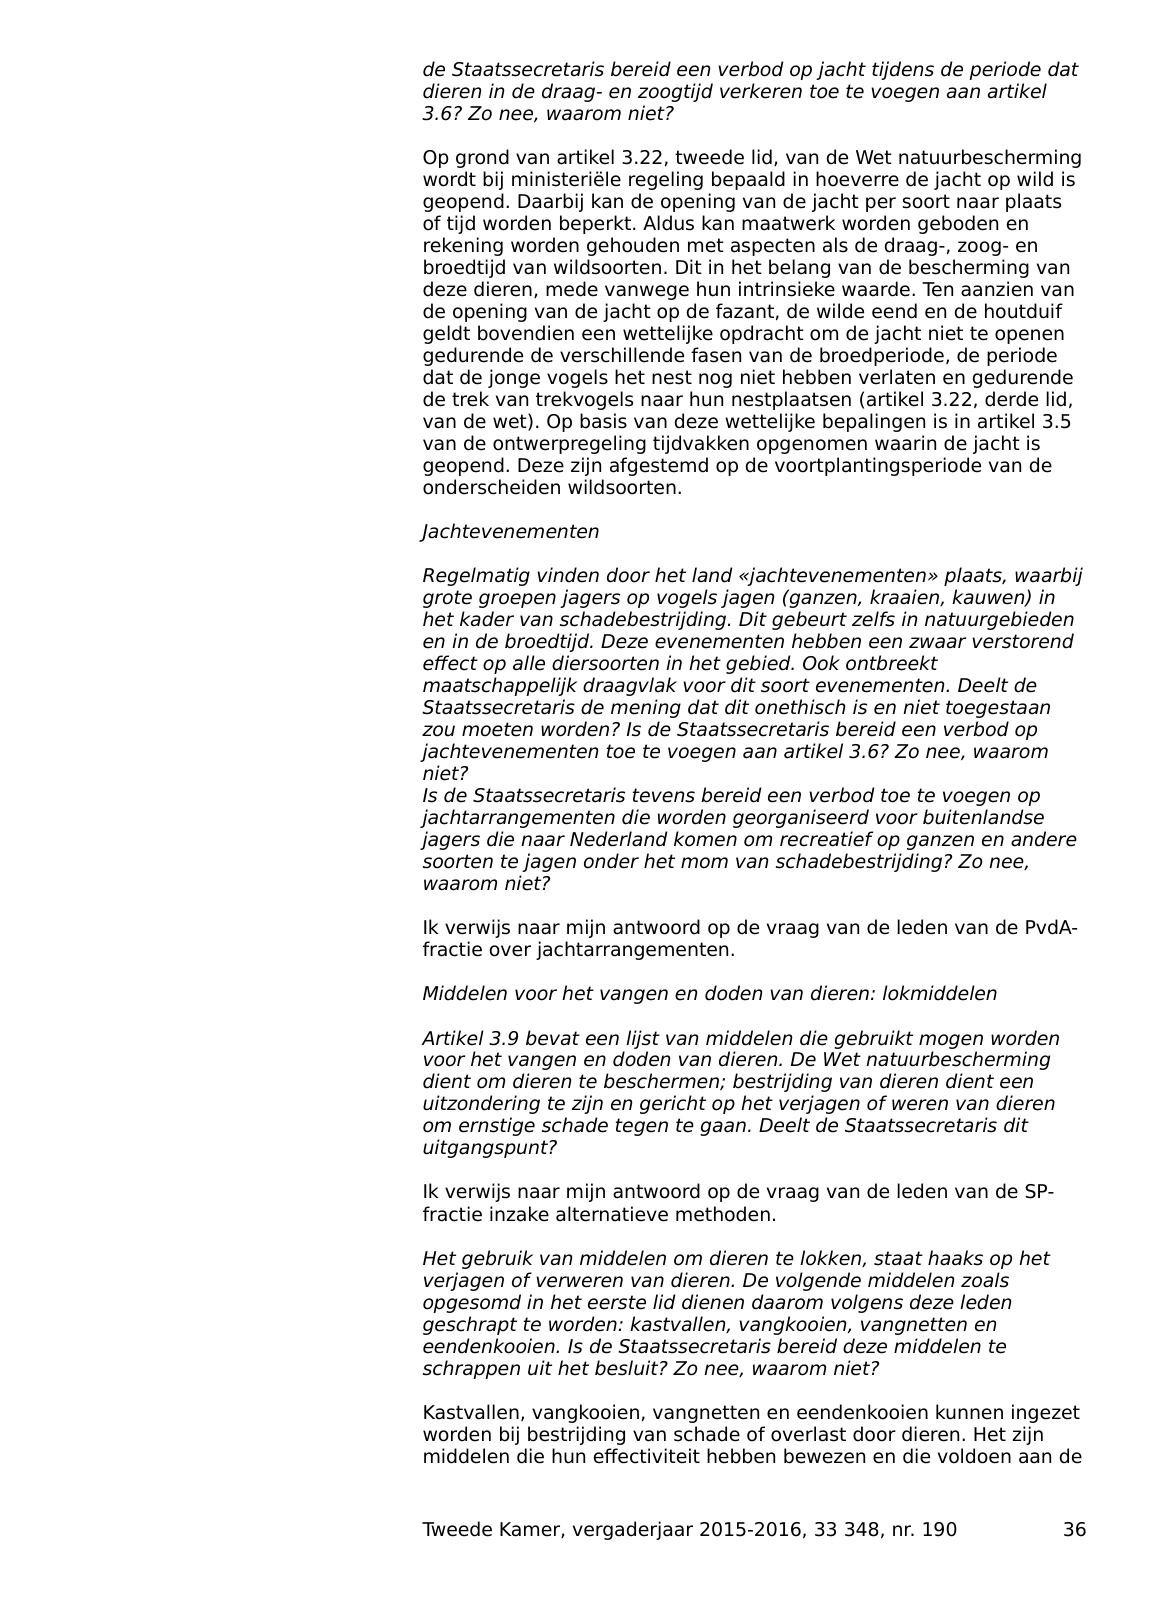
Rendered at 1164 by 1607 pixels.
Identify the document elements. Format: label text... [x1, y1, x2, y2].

subtitle Middelen voor het vangen en doden van dieren: lokmiddelen [422, 983, 1087, 1005]
text Regelmatig vinden door het land «jachtevenementen» plaats, waarbij grote groepen jagers op vogels jagen (ganzen, kraaien, kauwen) in het kader van schadebestrijding. Dit gebeurt zelfs in natuurgebieden en in de broedtijd. Deze evenementen hebben een zwaar verstorend effect op alle diersoorten in het gebied. Ook ontbreekt maatschappelijk draagvlak voor dit soort evenementen. Deelt de Staatssecretaris de mening dat dit onethisch is en niet toegestaan zou moeten worden? Is de Staatssecretaris bereid een verbod op jachtevenementen toe te voegen aan artikel 3.6? Zo nee, waarom niet? [422, 565, 1087, 785]
text Ik verwijs naar mijn antwoord op de vraag van de leden van de SP-fractie inzake alternatieve methoden. [422, 1181, 1087, 1225]
text de Staatssecretaris bereid een verbod op jacht tijdens de periode dat dieren in de draag- en zoogtijd verkeren toe te voegen aan artikel 3.6? Zo nee, waarom niet? [422, 59, 1087, 125]
text Is de Staatssecretaris tevens bereid een verbod toe te voegen op jachtarrangementen die worden georganiseerd voor buitenlandse jagers die naar Nederland komen om recreatief op ganzen en andere soorten te jagen onder het mom van schadebestrijding? Zo nee, waarom niet? [422, 785, 1087, 895]
text Kastvallen, vangkooien, vangnetten en eendenkooien kunnen ingezet worden bij bestrijding van schade of overlast door dieren. Het zijn middelen die hun effectiviteit hebben bewezen en die voldoen aan de [422, 1402, 1087, 1468]
subtitle Jachtevenementen [422, 521, 1087, 543]
text Het gebruik van middelen om dieren te lokken, staat haaks op het verjagen of verweren van dieren. De volgende middelen zoals opgesomd in het eerste lid dienen daarom volgens deze leden geschrapt te worden: kastvallen, vangkooien, vangnetten en eendenkooien. Is de Staatssecretaris bereid deze middelen te schrappen uit het besluit? Zo nee, waarom niet? [422, 1248, 1087, 1379]
text Ik verwijs naar mijn antwoord op de vraag van de leden van de PvdA-fractie over jachtarrangementen. [422, 917, 1087, 961]
text Artikel 3.9 bevat een lijst van middelen die gebruikt mogen worden voor het vangen en doden van dieren. De Wet natuurbescherming dient om dieren te beschermen; bestrijding van dieren dient een uitzondering te zijn en gericht op het verjagen of weren van dieren om ernstige schade tegen te gaan. Deelt de Staatssecretaris dit uitgangspunt? [422, 1027, 1087, 1159]
text Op grond van artikel 3.22, tweede lid, van de Wet natuurbescherming wordt bij ministeriële regeling bepaald in hoeverre de jacht op wild is geopend. Daarbij kan de opening van de jacht per soort naar plaats of tijd worden beperkt. Aldus kan maatwerk worden geboden en rekening worden gehouden met aspecten als de draag-, zoog- en broedtijd van wildsoorten. Dit in het belang van de bescherming van deze dieren, mede vanwege hun intrinsieke waarde. Ten aanzien van de opening van de jacht op de fazant, de wilde eend en de houtduif geldt bovendien een wettelijke opdracht om de jacht niet te openen gedurende de verschillende fasen van de broedperiode, de periode dat de jonge vogels het nest nog niet hebben verlaten en gedurende de trek van trekvogels naar hun nestplaatsen (artikel 3.22, derde lid, van de wet). Op basis van deze wettelijke bepalingen is in artikel 3.5 van de ontwerpregeling tijdvakken opgenomen waarin de jacht is geopend. Deze zijn afgestemd op de voortplantingsperiode van de onderscheiden wildsoorten. [422, 147, 1087, 499]
